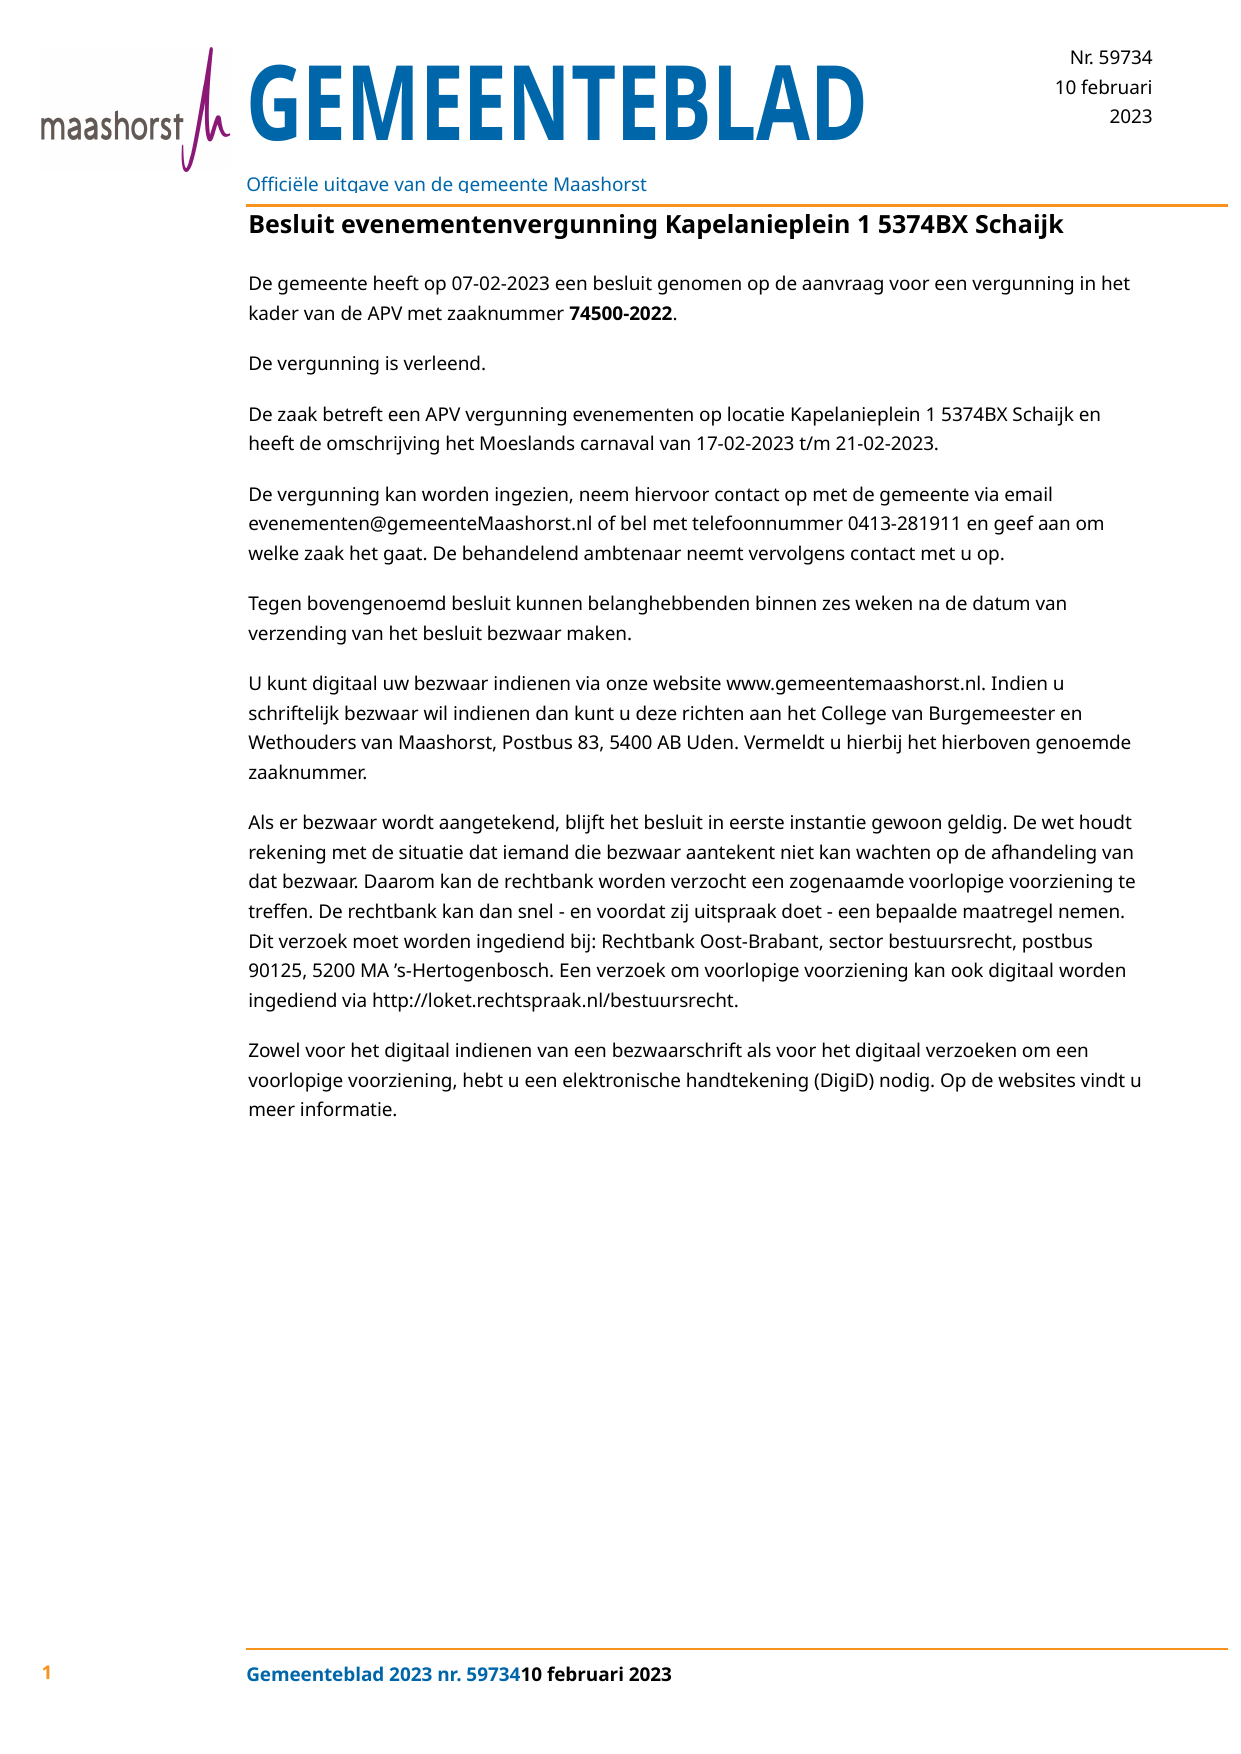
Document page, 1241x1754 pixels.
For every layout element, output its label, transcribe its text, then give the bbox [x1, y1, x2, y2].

text U kunt digitaal uw bezwaar indienen via onze website www.gemeentemaashorst.nl. Indien u schriftelijk bezwaar wil indienen dan kunt u deze richten aan het College van Burgemeester en Wethouders van Maashorst, Postbus 83, 5400 AB Uden. Vermeldt u hierbij het hierboven genoemde zaaknummer. [248, 670, 1152, 785]
text De zaak betreft een APV vergunning evenementen op locatie Kapelanieplein 1 5374BX Schaijk en heeft de omschrijving het Moeslands carnaval van 17-02-2023 t/m 21-02-2023. [248, 401, 1152, 456]
text Besluit evenementenvergunning Kapelanieplein 1 5374BX Schaijk [248, 207, 1152, 241]
text Tegen bovengenoemd besluit kunnen belanghebbenden binnen zes weken na de datum van verzending van het besluit bezwaar maken. [248, 590, 1152, 646]
text Zowel voor het digitaal indienen van een bezwaarschrift als voor het digitaal verzoeken om een voorlopige voorziening, hebt u een elektronische handtekening (DigiD) nodig. Op de websites vindt u meer informatie. [248, 1037, 1152, 1122]
text De vergunning kan worden ingezien, neem hiervoor contact op met de gemeente via email evenementen@gemeenteMaashorst.nl of bel met telefoonnummer 0413-281911 en geef aan om welke zaak het gaat. De behandelend ambtenaar neemt vervolgens contact met u op. [248, 481, 1152, 566]
picture [41, 47, 231, 172]
text Als er bezwaar wordt aangetekend, blijft het besluit in eerste instantie gewoon geldig. De wet houdt rekening met de situatie dat iemand die bezwaar aantekent niet kan wachten op de afhandeling van dat bezwaar. Daarom kan de rechtbank worden verzocht een zogenaamde voorlopige voorziening te treffen. De rechtbank kan dan snel - en voordat zij uitspraak doet - een bepaalde maatregel nemen. Dit verzoek moet worden ingediend bij: Rechtbank Oost-Brabant, sector bestuursrecht, postbus 90125, 5200 MA ’s-Hertogenbosch. Een verzoek om voorlopige voorziening kan ook digitaal worden ingediend via http://loket.rechtspraak.nl/bestuursrecht. [248, 809, 1152, 1013]
text De vergunning is verleend. [248, 350, 1152, 376]
text De gemeente heeft op 07-02-2023 een besluit genomen op de aanvraag voor een vergunning in het kader van de APV met zaaknummer 74500-2022. [248, 270, 1152, 326]
